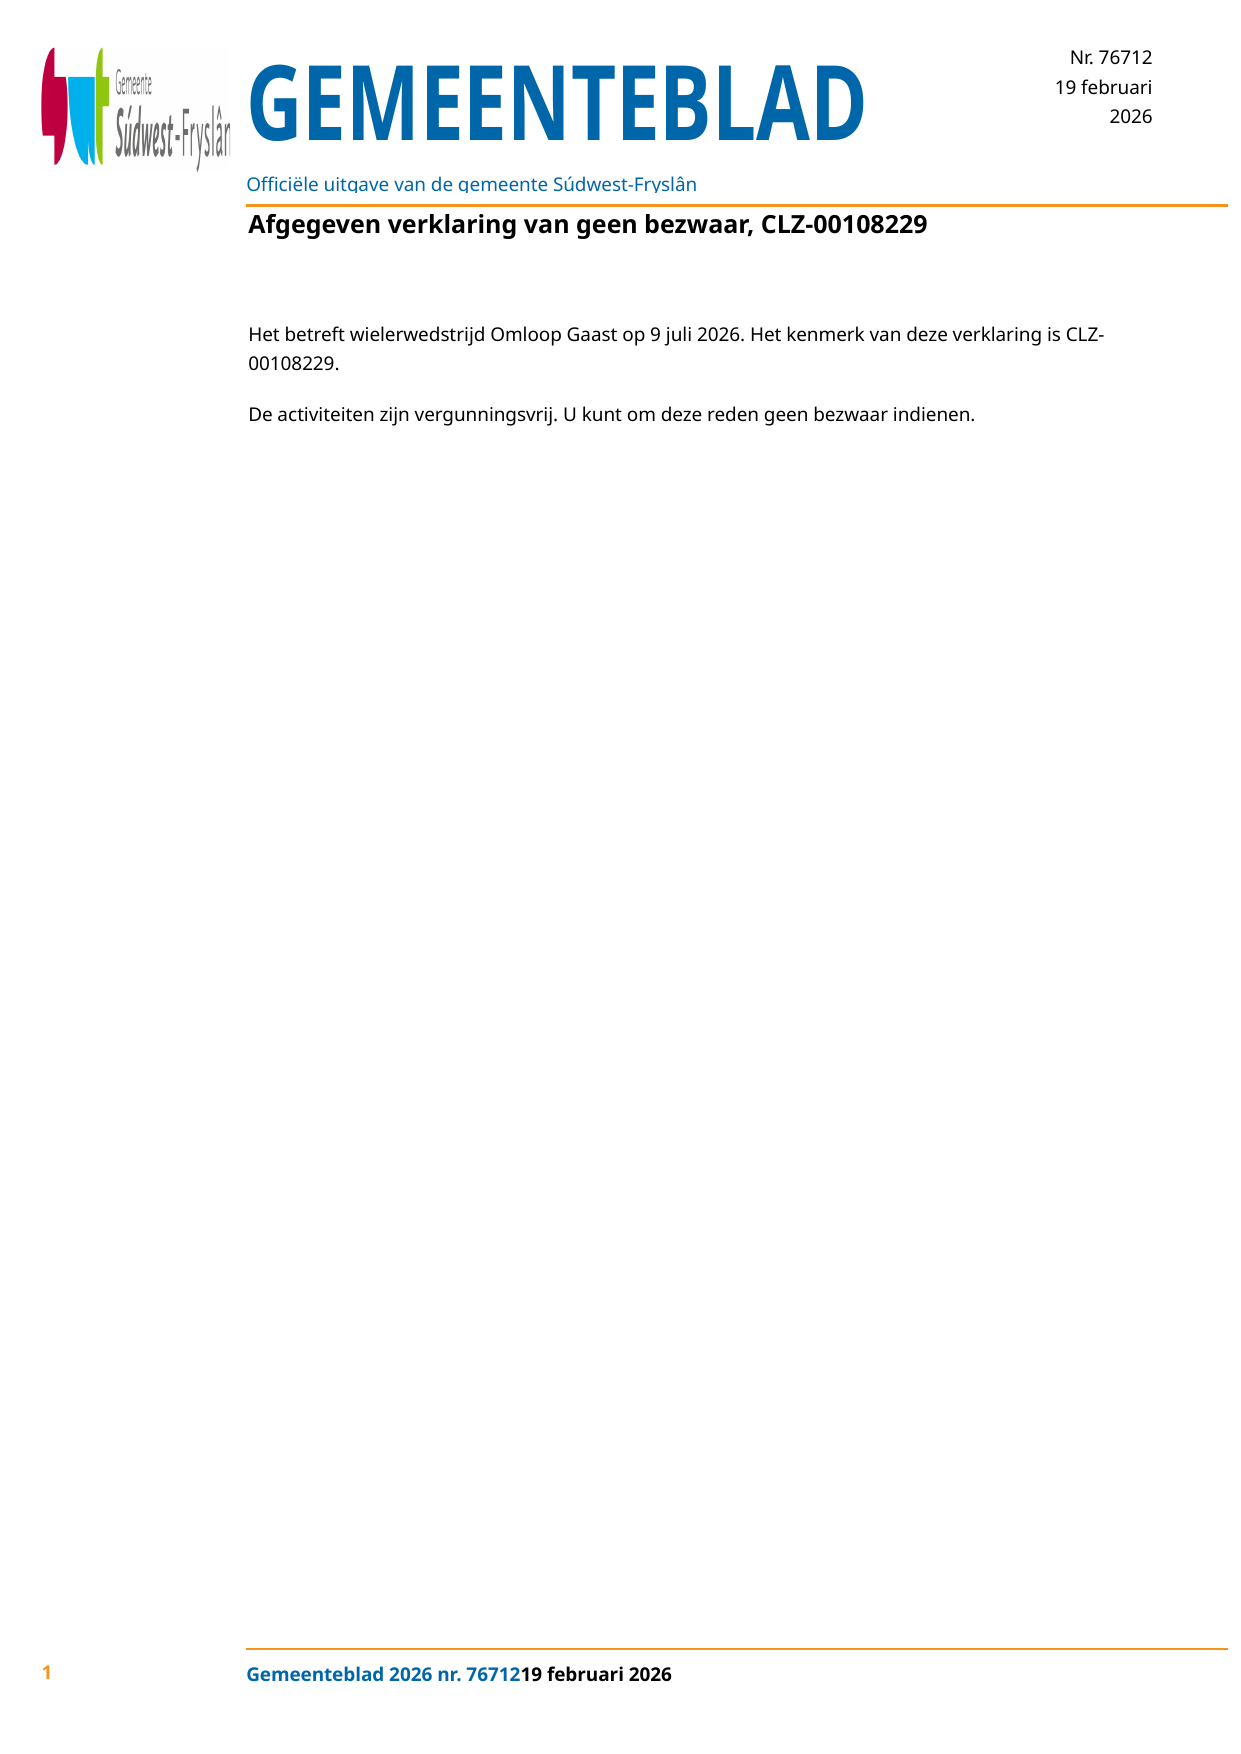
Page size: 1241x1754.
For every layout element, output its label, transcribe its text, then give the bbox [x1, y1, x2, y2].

text Afgegeven verklaring van geen bezwaar, CLZ-00108229 [248, 207, 1152, 241]
text De activiteiten zijn vergunningsvrij. U kunt om deze reden geen bezwaar indienen. [248, 401, 1152, 426]
picture [41, 47, 231, 172]
text Het betreft wielerwedstrijd Omloop Gaast op 9 juli 2026. Het kenmerk van deze verklaring is CLZ-00108229. [248, 321, 1152, 376]
